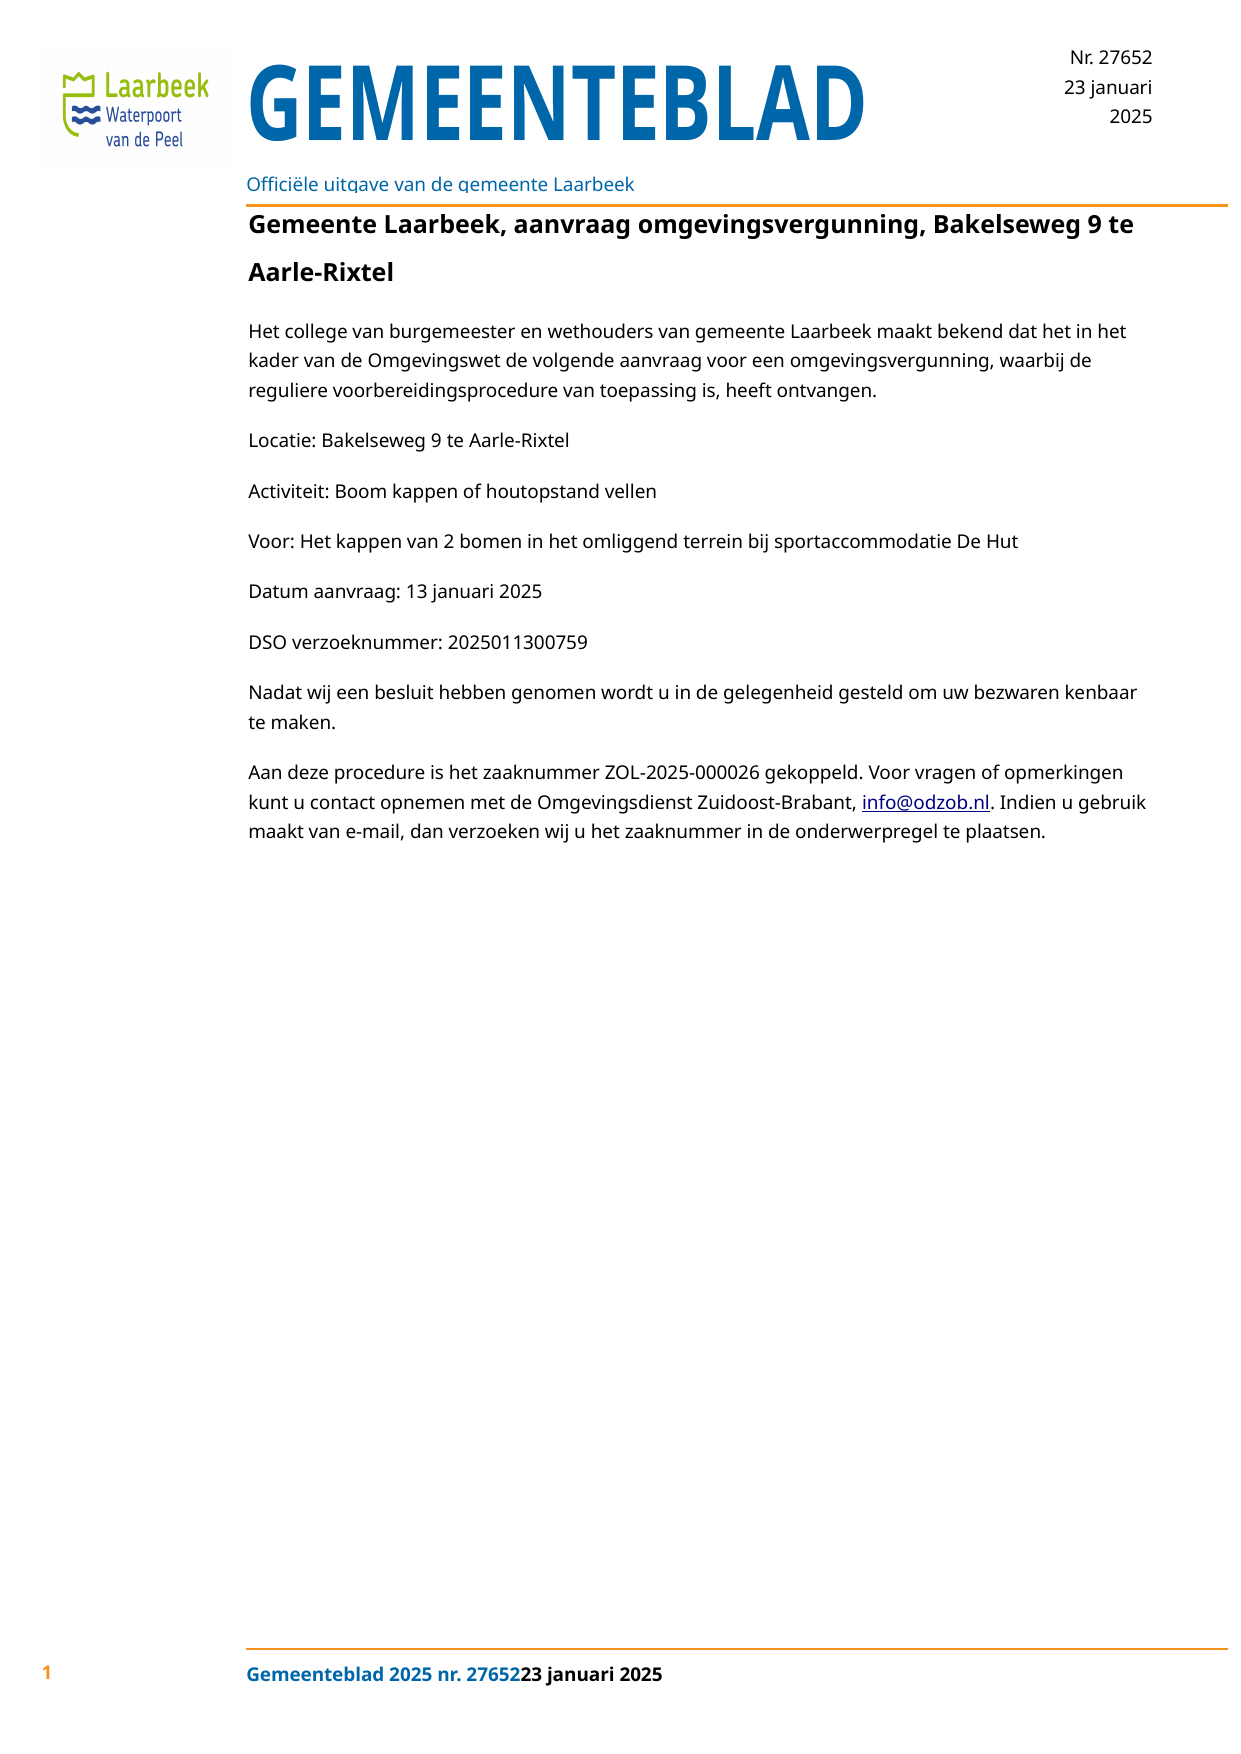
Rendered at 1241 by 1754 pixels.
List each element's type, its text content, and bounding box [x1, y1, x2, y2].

text Activiteit: Boom kappen of houtopstand vellen [248, 478, 1152, 504]
text Gemeente Laarbeek, aanvraag omgevingsvergunning, Bakelseweg 9 te Aarle-Rixtel [248, 207, 1152, 288]
text Datum aanvraag: 13 januari 2025 [248, 579, 1152, 604]
text Locatie: Bakelseweg 9 te Aarle-Rixtel [248, 427, 1152, 453]
picture [41, 47, 231, 172]
text Voor: Het kappen van 2 bomen in het omliggend terrein bij sportaccommodatie De Hut [248, 528, 1152, 554]
text Het college van burgemeester en wethouders van gemeente Laarbeek maakt bekend dat het in het kader van de Omgevingswet de volgende aanvraag voor een omgevingsvergunning, waarbij de reguliere voorbereidingsprocedure van toepassing is, heeft ontvangen. [248, 318, 1152, 403]
text Nadat wij een besluit hebben genomen wordt u in de gelegenheid gesteld om uw bezwaren kenbaar te maken. [248, 679, 1152, 735]
text DSO verzoeknummer: 2025011300759 [248, 629, 1152, 655]
text Aan deze procedure is het zaaknummer ZOL-2025-000026 gekoppeld. Voor vragen of opmerkingen kunt u contact opnemen met de Omgevingsdienst Zuidoost-Brabant, info@odzob.nl. Indien u gebruik maakt van e-mail, dan verzoeken wij u het zaaknummer in de onderwerpregel te plaatsen. [248, 759, 1152, 844]
